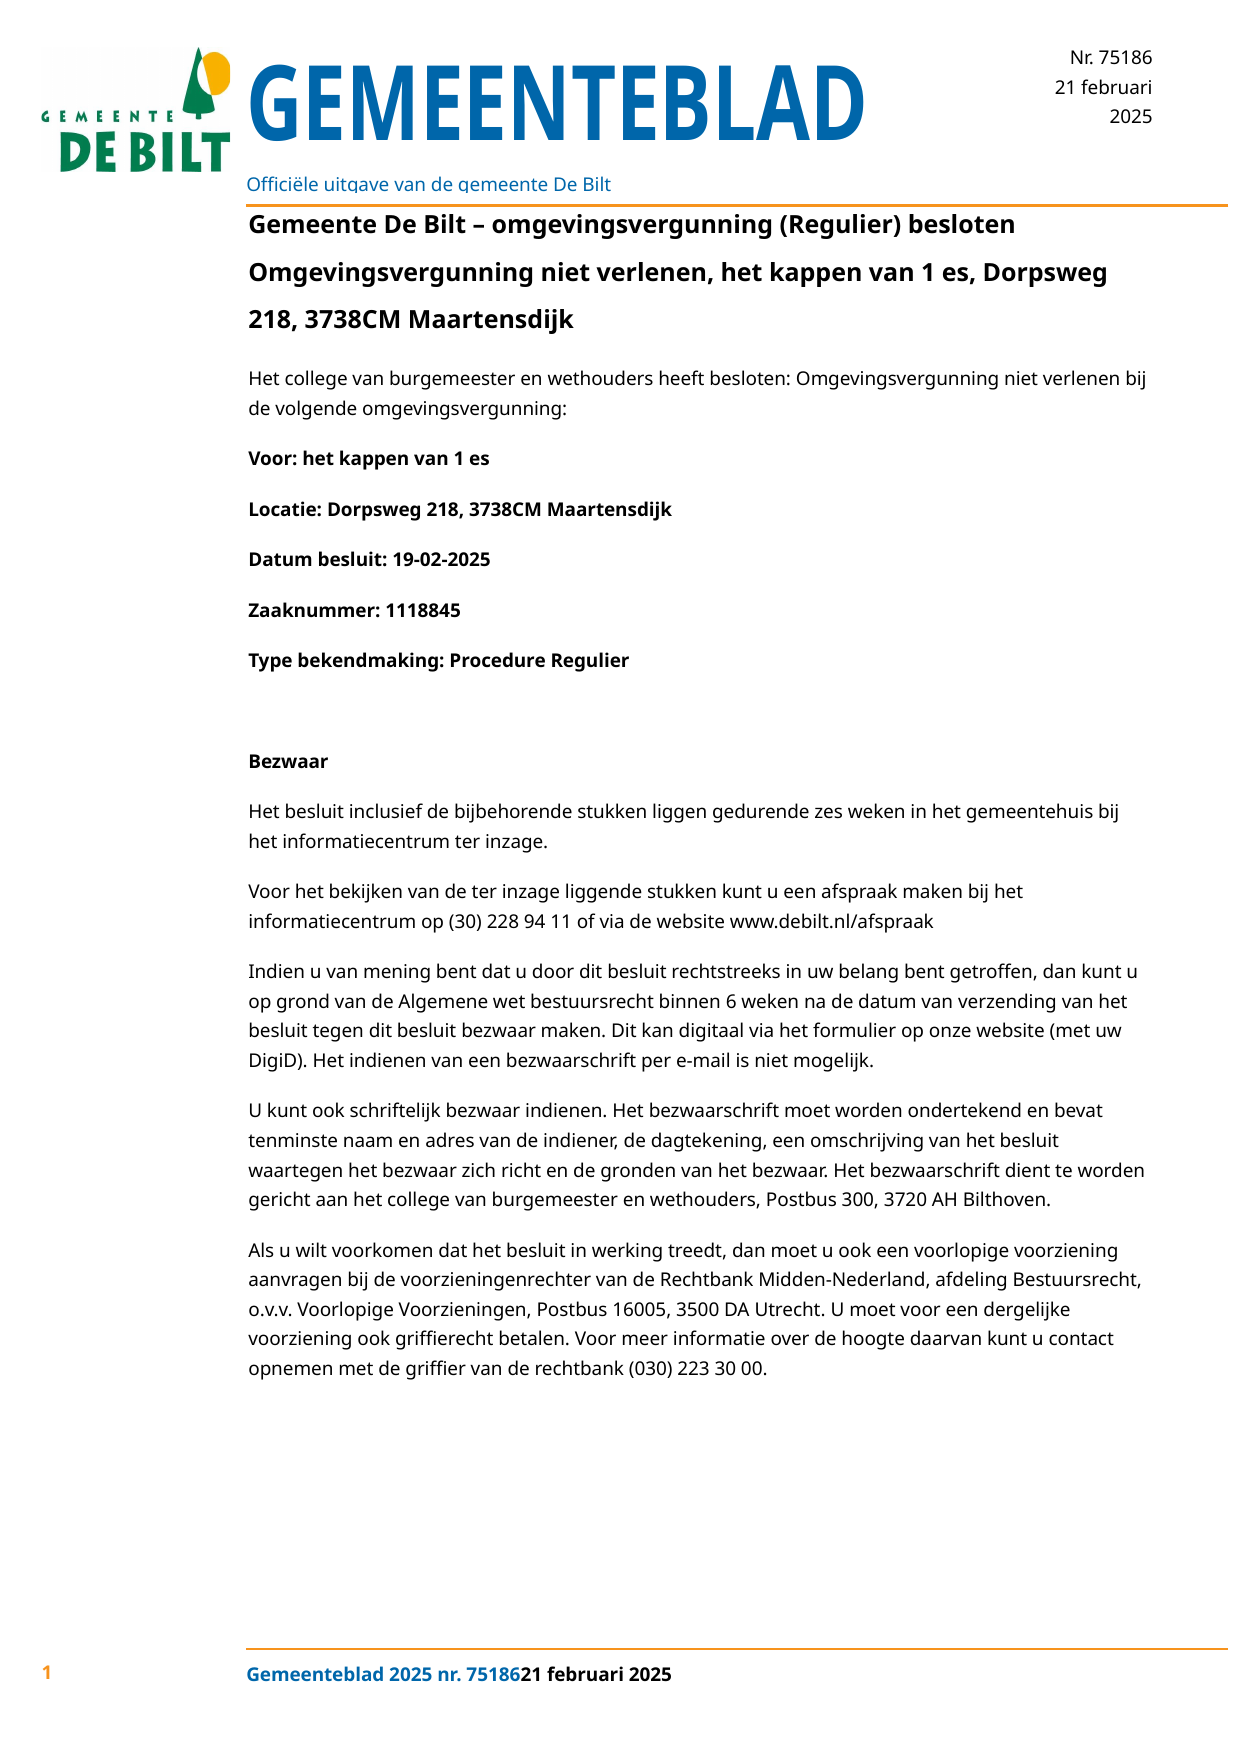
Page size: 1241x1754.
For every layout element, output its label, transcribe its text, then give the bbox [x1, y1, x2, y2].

text Het besluit inclusief de bijbehorende stukken liggen gedurende zes weken in het gemeentehuis bij het informatiecentrum ter inzage. [248, 798, 1152, 854]
text Als u wilt voorkomen dat het besluit in werking treedt, dan moet u ook een voorlopige voorziening aanvragen bij de voorzieningenrechter van de Rechtbank Midden-Nederland, afdeling Bestuursrecht, o.v.v. Voorlopige Voorzieningen, Postbus 16005, 3500 DA Utrecht. U moet voor een dergelijke voorziening ook griffierecht betalen. Voor meer informatie over de hoogte daarvan kunt u contact opnemen met de griffier van de rechtbank (030) 223 30 00. [248, 1237, 1152, 1381]
text Voor het bekijken van de ter inzage liggende stukken kunt u een afspraak maken bij het informatiecentrum op (30) 228 94 11 of via de website www.debilt.nl/afspraak [248, 878, 1152, 934]
text Type bekendmaking: Procedure Regulier [248, 647, 1152, 673]
text U kunt ook schriftelijk bezwaar indienen. Het bezwaarschrift moet worden ondertekend en bevat tenminste naam en adres van de indiener, de dagtekening, een omschrijving van het besluit waartegen het bezwaar zich richt en de gronden van het bezwaar. Het bezwaarschrift dient te worden gericht aan het college van burgemeester en wethouders, Postbus 300, 3720 AH Bilthoven. [248, 1098, 1152, 1212]
text Het college van burgemeester en wethouders heeft besloten: Omgevingsvergunning niet verlenen bij de volgende omgevingsvergunning: [248, 366, 1152, 421]
picture [41, 47, 231, 172]
text Voor: het kappen van 1 es [248, 446, 1152, 471]
text Indien u van mening bent dat u door dit besluit rechtstreeks in uw belang bent getroffen, dan kunt u op grond van de Algemene wet bestuursrecht binnen 6 weken na de datum van verzending van het besluit tegen dit besluit bezwaar maken. Dit kan digitaal via het formulier op onze website (met uw DigiD). Het indienen van een bezwaarschrift per e-mail is niet mogelijk. [248, 958, 1152, 1073]
text Locatie: Dorpsweg 218, 3738CM Maartensdijk [248, 496, 1152, 522]
text Gemeente De Bilt – omgevingsvergunning (Regulier) besloten Omgevingsvergunning niet verlenen, het kappen van 1 es, Dorpsweg 218, 3738CM Maartensdijk [248, 207, 1152, 336]
text Bezwaar [248, 748, 1152, 774]
text Zaaknummer: 1118845 [248, 597, 1152, 622]
text Datum besluit: 19-02-2025 [248, 546, 1152, 572]
